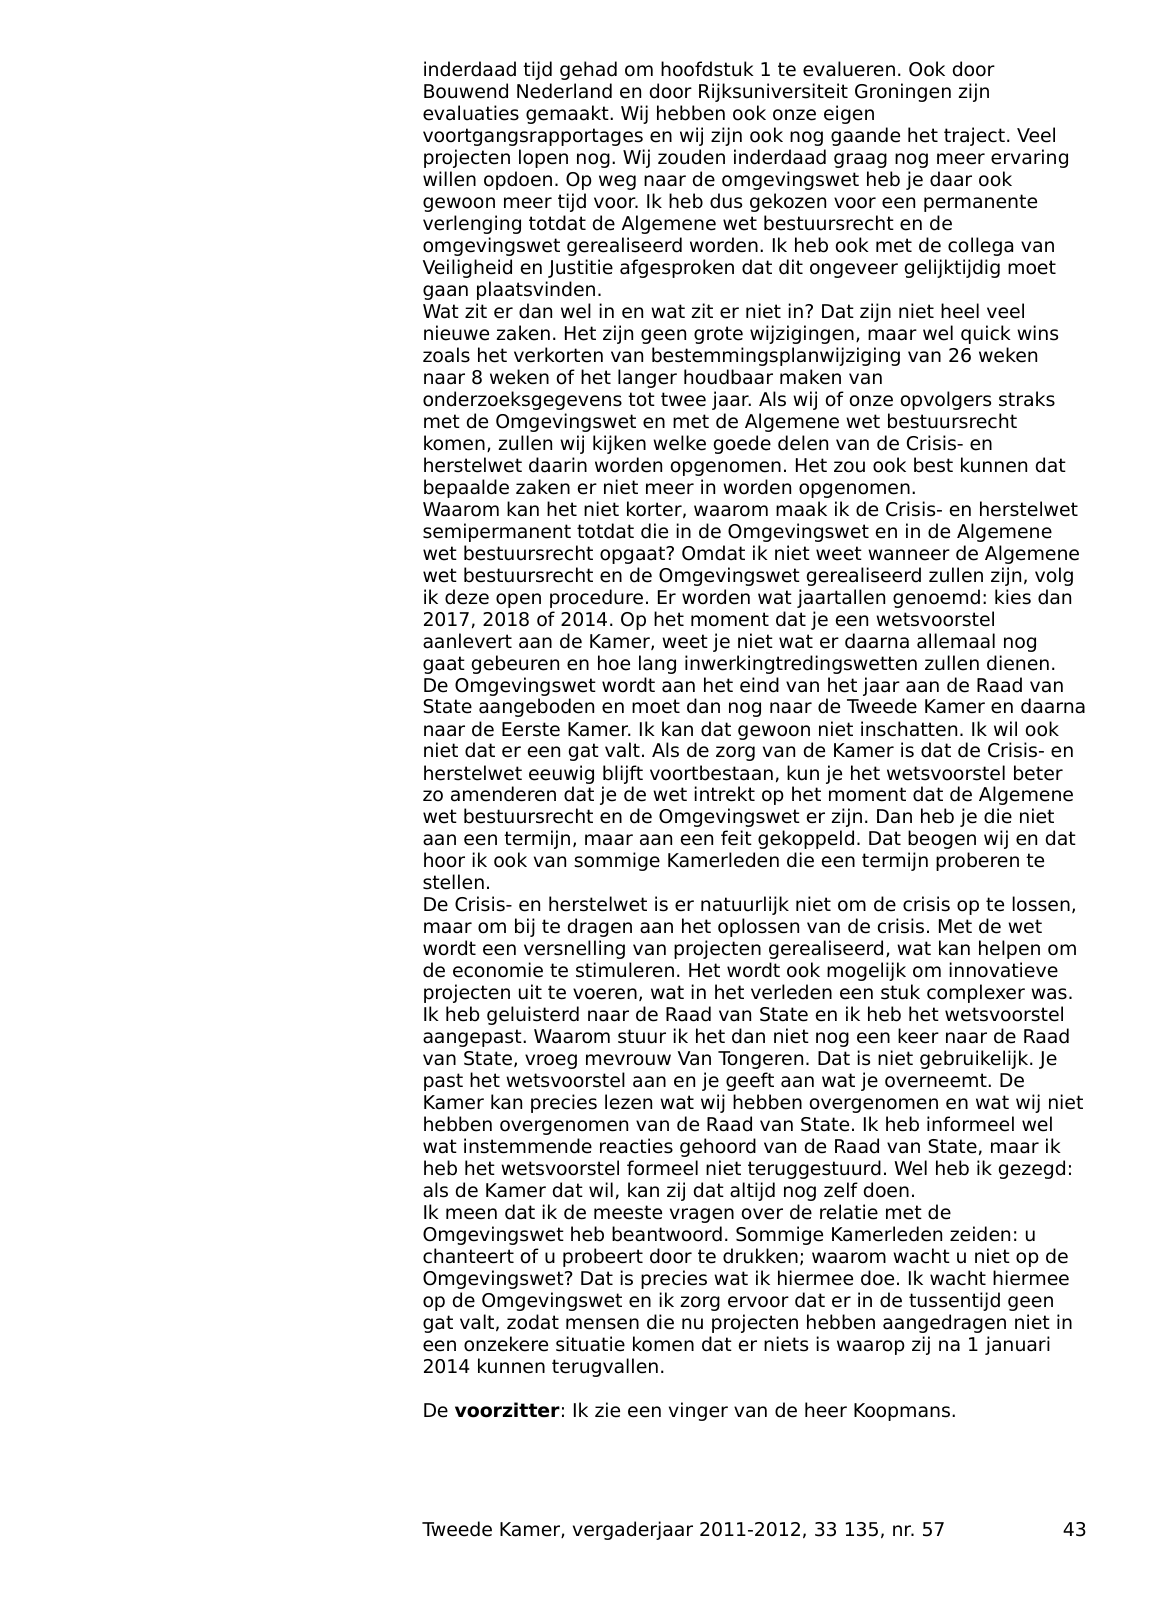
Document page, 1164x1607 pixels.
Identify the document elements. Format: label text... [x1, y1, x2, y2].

text Waarom kan het niet korter, waarom maak ik de Crisis- en herstelwet semipermanent totdat die in de Omgevingswet en in de Algemene wet bestuursrecht opgaat? Omdat ik niet weet wanneer de Algemene wet bestuursrecht en de Omgevingswet gerealiseerd zullen zijn, volg ik deze open procedure. Er worden wat jaartallen genoemd: kies dan 2017, 2018 of 2014. Op het moment dat je een wetsvoorstel aanlevert aan de Kamer, weet je niet wat er daarna allemaal nog gaat gebeuren en hoe lang inwerkingtredingswetten zullen dienen. De Omgevingswet wordt aan het eind van het jaar aan de Raad van State aangeboden en moet dan nog naar de Tweede Kamer en daarna naar de Eerste Kamer. Ik kan dat gewoon niet inschatten. Ik wil ook niet dat er een gat valt. Als de zorg van de Kamer is dat de Crisis- en herstelwet eeuwig blijft voortbestaan, kun je het wetsvoorstel beter zo amenderen dat je de wet intrekt op het moment dat de Algemene wet bestuursrecht en de Omgevingswet er zijn. Dan heb je die niet aan een termijn, maar aan een feit gekoppeld. Dat beogen wij en dat hoor ik ook van sommige Kamerleden die een termijn proberen te stellen. [422, 499, 1087, 894]
text inderdaad tijd gehad om hoofdstuk 1 te evalueren. Ook door Bouwend Nederland en door Rijksuniversiteit Groningen zijn evaluaties gemaakt. Wij hebben ook onze eigen voortgangsrapportages en wij zijn ook nog gaande het traject. Veel projecten lopen nog. Wij zouden inderdaad graag nog meer ervaring willen opdoen. Op weg naar de omgevingswet heb je daar ook gewoon meer tijd voor. Ik heb dus gekozen voor een permanente verlenging totdat de Algemene wet bestuursrecht en de omgevingswet gerealiseerd worden. Ik heb ook met de collega van Veiligheid en Justitie afgesproken dat dit ongeveer gelijktijdig moet gaan plaatsvinden. [422, 59, 1087, 301]
text De Crisis- en herstelwet is er natuurlijk niet om de crisis op te lossen, maar om bij te dragen aan het oplossen van de crisis. Met de wet wordt een versnelling van projecten gerealiseerd, wat kan helpen om de economie te stimuleren. Het wordt ook mogelijk om innovatieve projecten uit te voeren, wat in het verleden een stuk complexer was. Ik heb geluisterd naar de Raad van State en ik heb het wetsvoorstel aangepast. Waarom stuur ik het dan niet nog een keer naar de Raad van State, vroeg mevrouw Van Tongeren. Dat is niet gebruikelijk. Je past het wetsvoorstel aan en je geeft aan wat je overneemt. De Kamer kan precies lezen wat wij hebben overgenomen en wat wij niet hebben overgenomen van de Raad van State. Ik heb informeel wel wat instemmende reacties gehoord van de Raad van State, maar ik heb het wetsvoorstel formeel niet teruggestuurd. Wel heb ik gezegd: als de Kamer dat wil, kan zij dat altijd nog zelf doen. [422, 894, 1087, 1202]
text De voorzitter: Ik zie een vinger van de heer Koopmans. [422, 1400, 1087, 1422]
text Ik meen dat ik de meeste vragen over de relatie met de Omgevingswet heb beantwoord. Sommige Kamerleden zeiden: u chanteert of u probeert door te drukken; waarom wacht u niet op de Omgevingswet? Dat is precies wat ik hiermee doe. Ik wacht hiermee op de Omgevingswet en ik zorg ervoor dat er in de tussentijd geen gat valt, zodat mensen die nu projecten hebben aangedragen niet in een onzekere situatie komen dat er niets is waarop zij na 1 januari 2014 kunnen terugvallen. [422, 1202, 1087, 1378]
text Wat zit er dan wel in en wat zit er niet in? Dat zijn niet heel veel nieuwe zaken. Het zijn geen grote wijzigingen, maar wel quick wins zoals het verkorten van bestemmingsplanwijziging van 26 weken naar 8 weken of het langer houdbaar maken van onderzoeksgegevens tot twee jaar. Als wij of onze opvolgers straks met de Omgevingswet en met de Algemene wet bestuursrecht komen, zullen wij kijken welke goede delen van de Crisis- en herstelwet daarin worden opgenomen. Het zou ook best kunnen dat bepaalde zaken er niet meer in worden opgenomen. [422, 301, 1087, 499]
